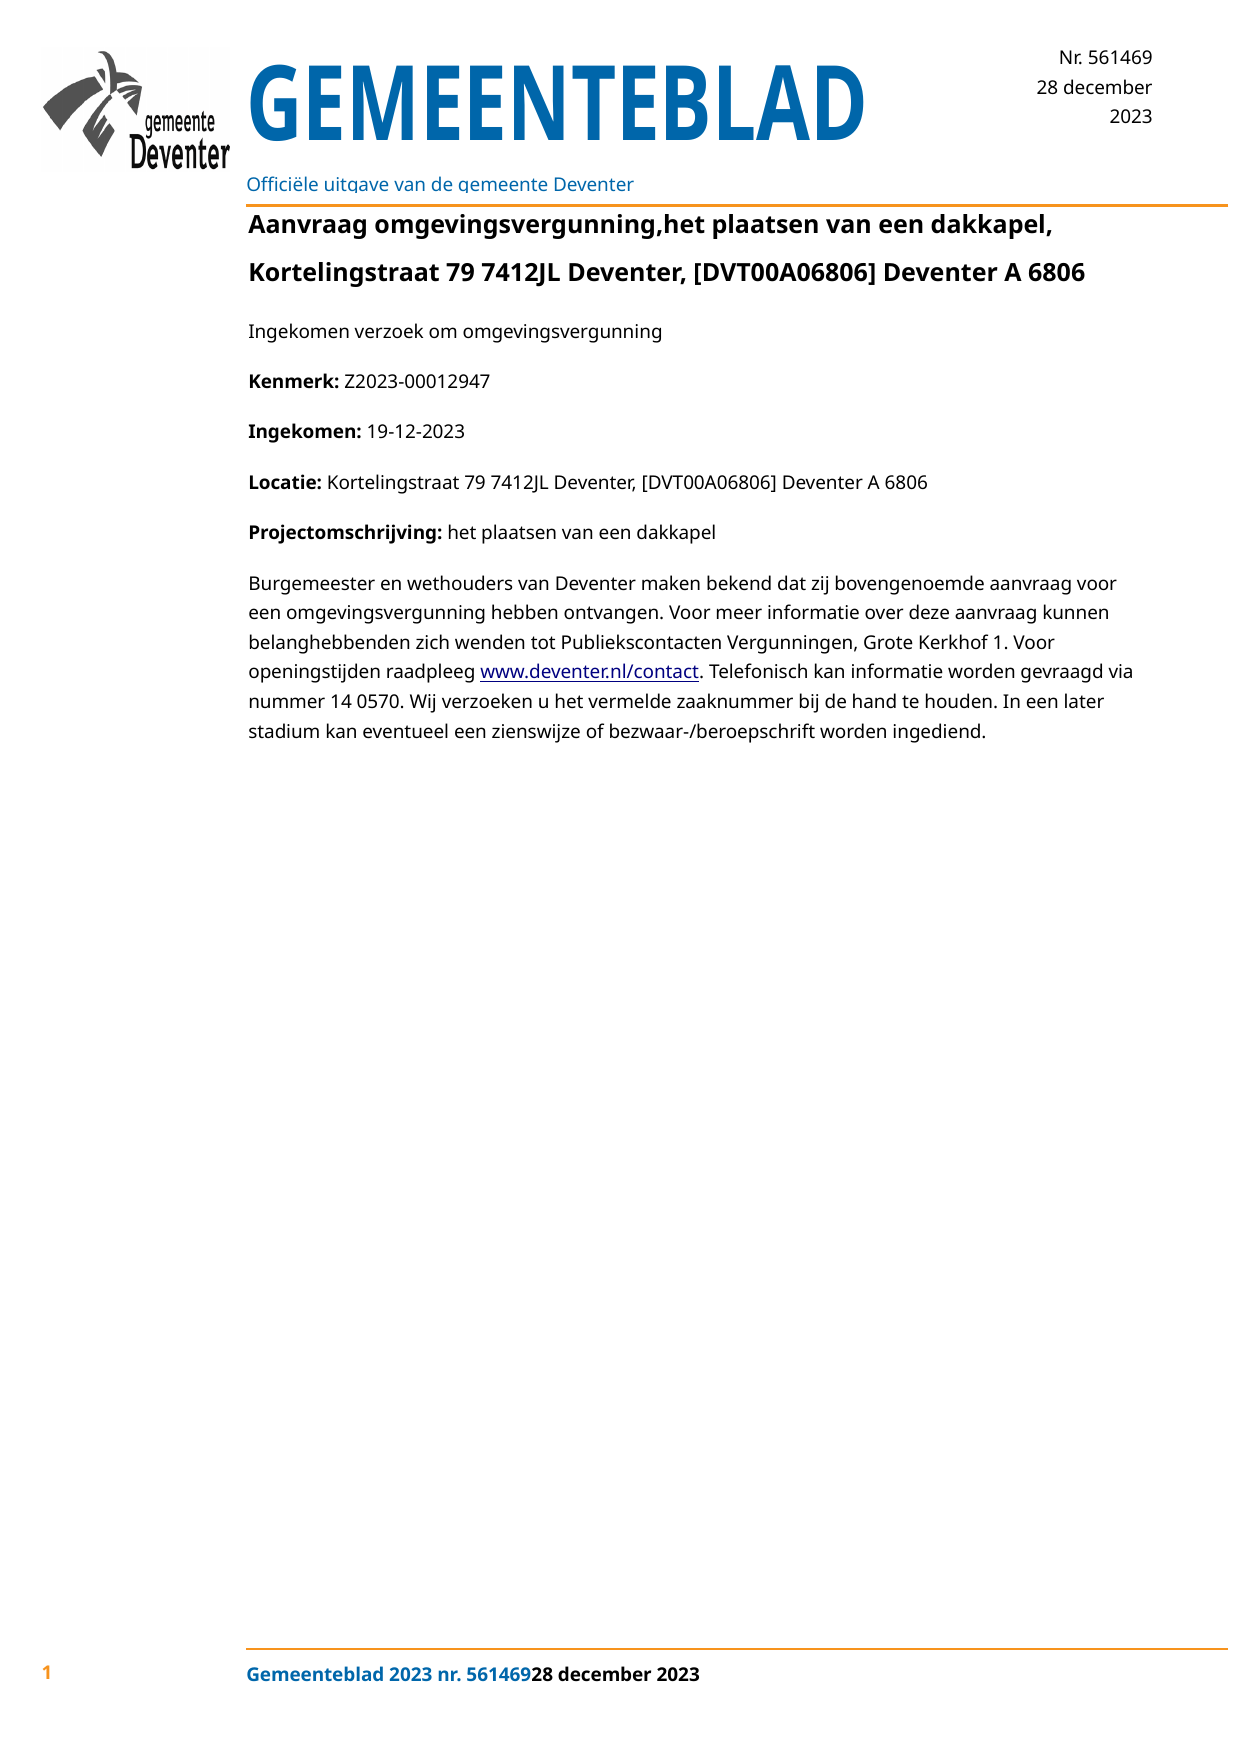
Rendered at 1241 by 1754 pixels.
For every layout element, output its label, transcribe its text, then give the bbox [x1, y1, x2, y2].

text Aanvraag omgevingsvergunning,het plaatsen van een dakkapel, Kortelingstraat 79 7412JL Deventer, [DVT00A06806] Deventer A 6806 [248, 207, 1152, 288]
text Locatie: Kortelingstraat 79 7412JL Deventer, [DVT00A06806] Deventer A 6806 [248, 469, 1152, 495]
text Kenmerk: Z2023-00012947 [248, 368, 1152, 394]
picture [41, 47, 231, 172]
text Ingekomen verzoek om omgevingsvergunning [248, 318, 1152, 344]
text Ingekomen: 19-12-2023 [248, 419, 1152, 444]
text Projectomschrijving: het plaatsen van een dakkapel [248, 519, 1152, 545]
text Burgemeester en wethouders van Deventer maken bekend dat zij bovengenoemde aanvraag voor een omgevingsvergunning hebben ontvangen. Voor meer informatie over deze aanvraag kunnen belanghebbenden zich wenden tot Publiekscontacten Vergunningen, Grote Kerkhof 1. Voor openingstijden raadpleeg www.deventer.nl/contact. Telefonisch kan informatie worden gevraagd via nummer 14 0570. Wij verzoeken u het vermelde zaaknummer bij de hand te houden. In een later stadium kan eventueel een zienswijze of bezwaar-/beroepschrift worden ingediend. [248, 570, 1152, 744]
